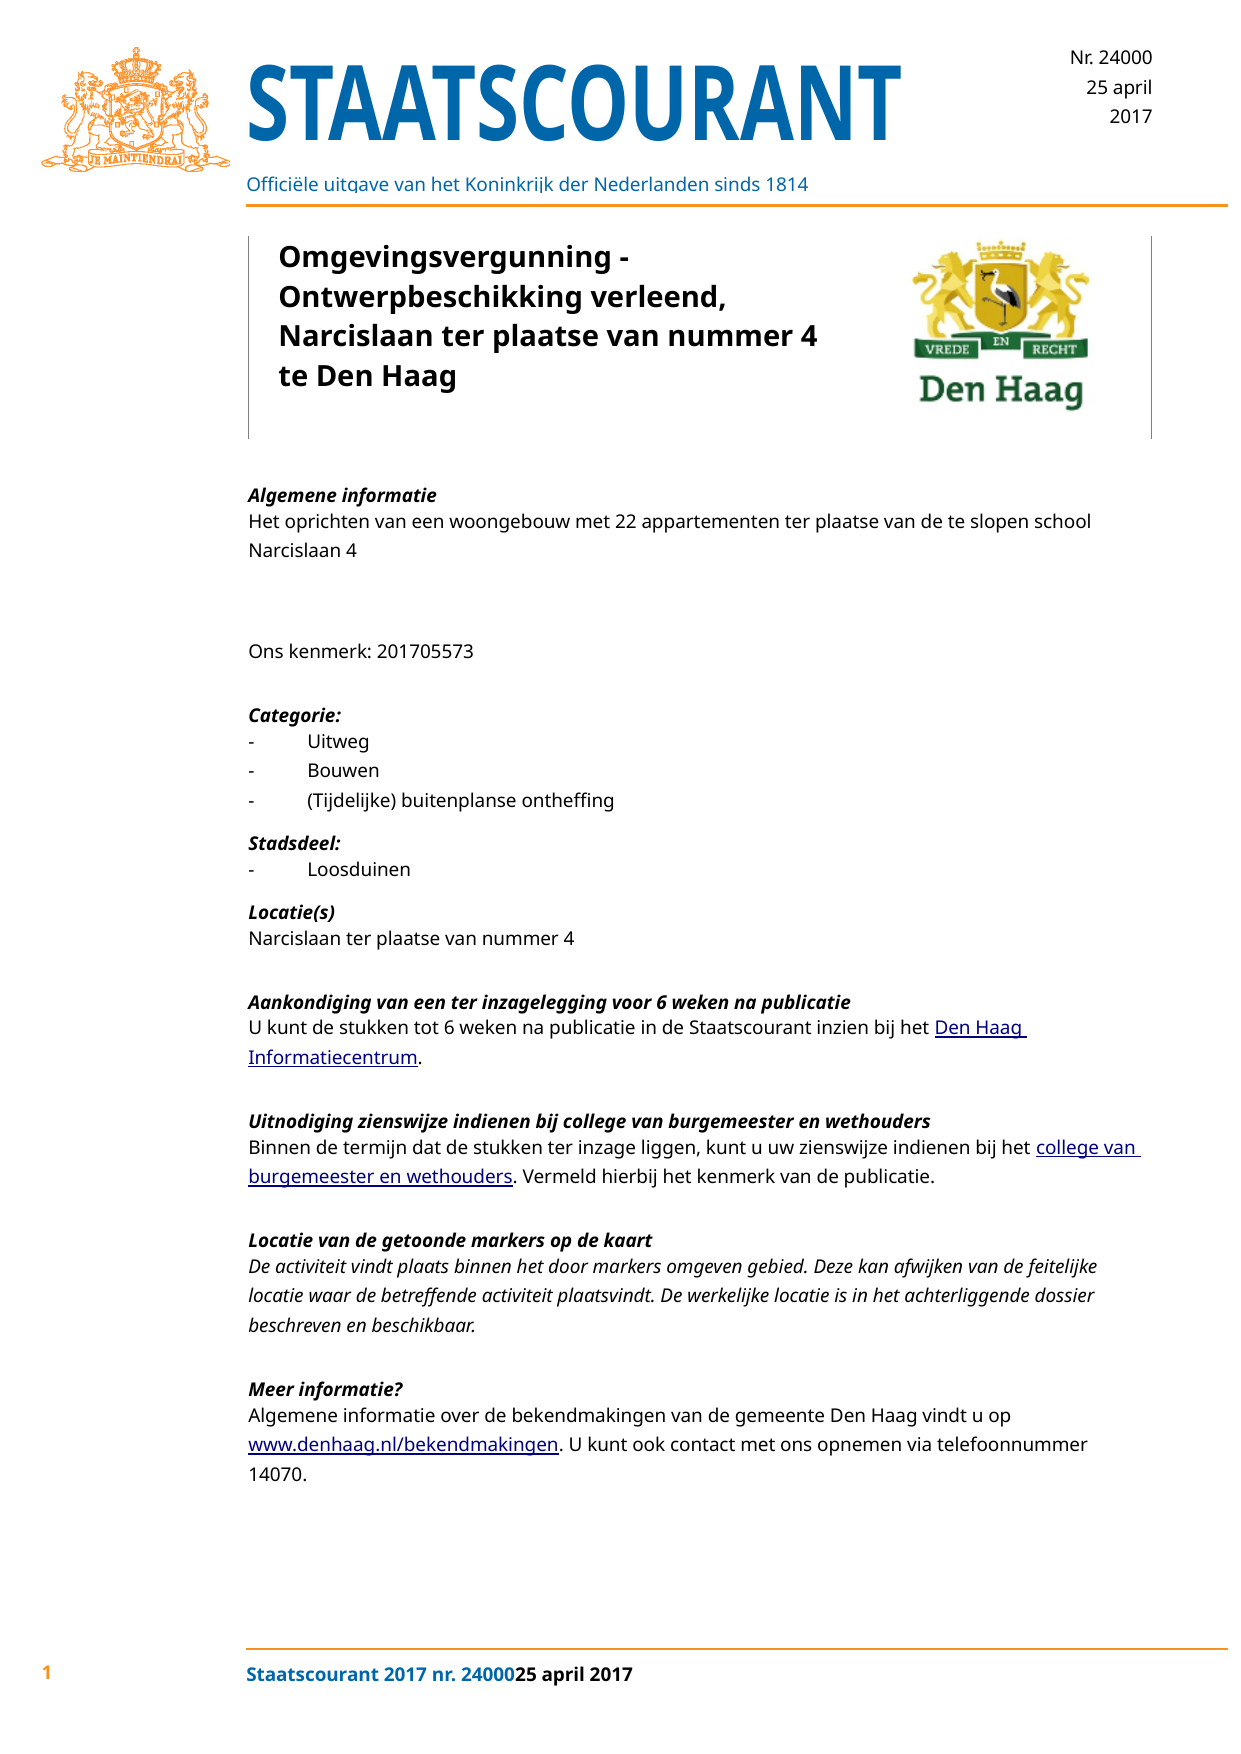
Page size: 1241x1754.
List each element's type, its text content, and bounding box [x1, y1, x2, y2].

text Binnen de termijn dat de stukken ter inzage liggen, kunt u uw zienswijze indienen bij het college van burgemeester en wethouders. Vermeld hierbij het kenmerk van de publicatie. [248, 1134, 1152, 1189]
list Bouwen [248, 758, 1152, 783]
text Narcislaan ter plaatse van nummer 4 [248, 925, 1152, 951]
table_header [1103, 236, 1151, 413]
text De activiteit vindt plaats binnen het door markers omgeven gebied. Deze kan afwijken van de feitelijke locatie waar de betreffende activiteit plaatsvindt. De werkelijke locatie is in het achterliggende dossier beschreven en beschikbaar. [248, 1253, 1152, 1338]
list Loosduinen [248, 856, 1152, 882]
text Locatie van de getoonde markers op de kaart [248, 1227, 1152, 1253]
picture [41, 47, 231, 172]
table_header Omgevingsvergunning - Ontwerpbeschikking verleend, Narcislaan ter plaatse van nummer 4 te Den Haag [249, 236, 850, 439]
text Aankondiging van een ter inzagelegging voor 6 weken na publicatie [248, 989, 1152, 1014]
text Stadsdeel: [248, 830, 1152, 856]
text Locatie(s) [248, 899, 1152, 925]
picture [899, 236, 1103, 414]
text Ons kenmerk: 201705573 [248, 638, 1152, 664]
text Het oprichten van een woongebouw met 22 appartementen ter plaatse van de te slopen school Narcislaan 4 [248, 508, 1152, 563]
text Algemene informatie over de bekendmakingen van de gemeente Den Haag vindt u op www.denhaag.nl/bekendmakingen. U kunt ook contact met ons opnemen via telefoonnummer 14070. [248, 1402, 1152, 1487]
text Categorie: [248, 702, 1152, 728]
text U kunt de stukken tot 6 weken na publicatie in de Staatscourant inzien bij het Den Haag Informatiecentrum. [248, 1014, 1152, 1070]
table_header [850, 414, 1151, 439]
text Meer informatie? [248, 1376, 1152, 1402]
text Algemene informatie [248, 482, 1152, 508]
list (Tijdelijke) buitenplanse ontheffing [248, 787, 1152, 813]
list Uitweg [248, 728, 1152, 754]
text Uitnodiging zienswijze indienen bij college van burgemeester en wethouders [248, 1108, 1152, 1134]
table_header [850, 236, 899, 413]
